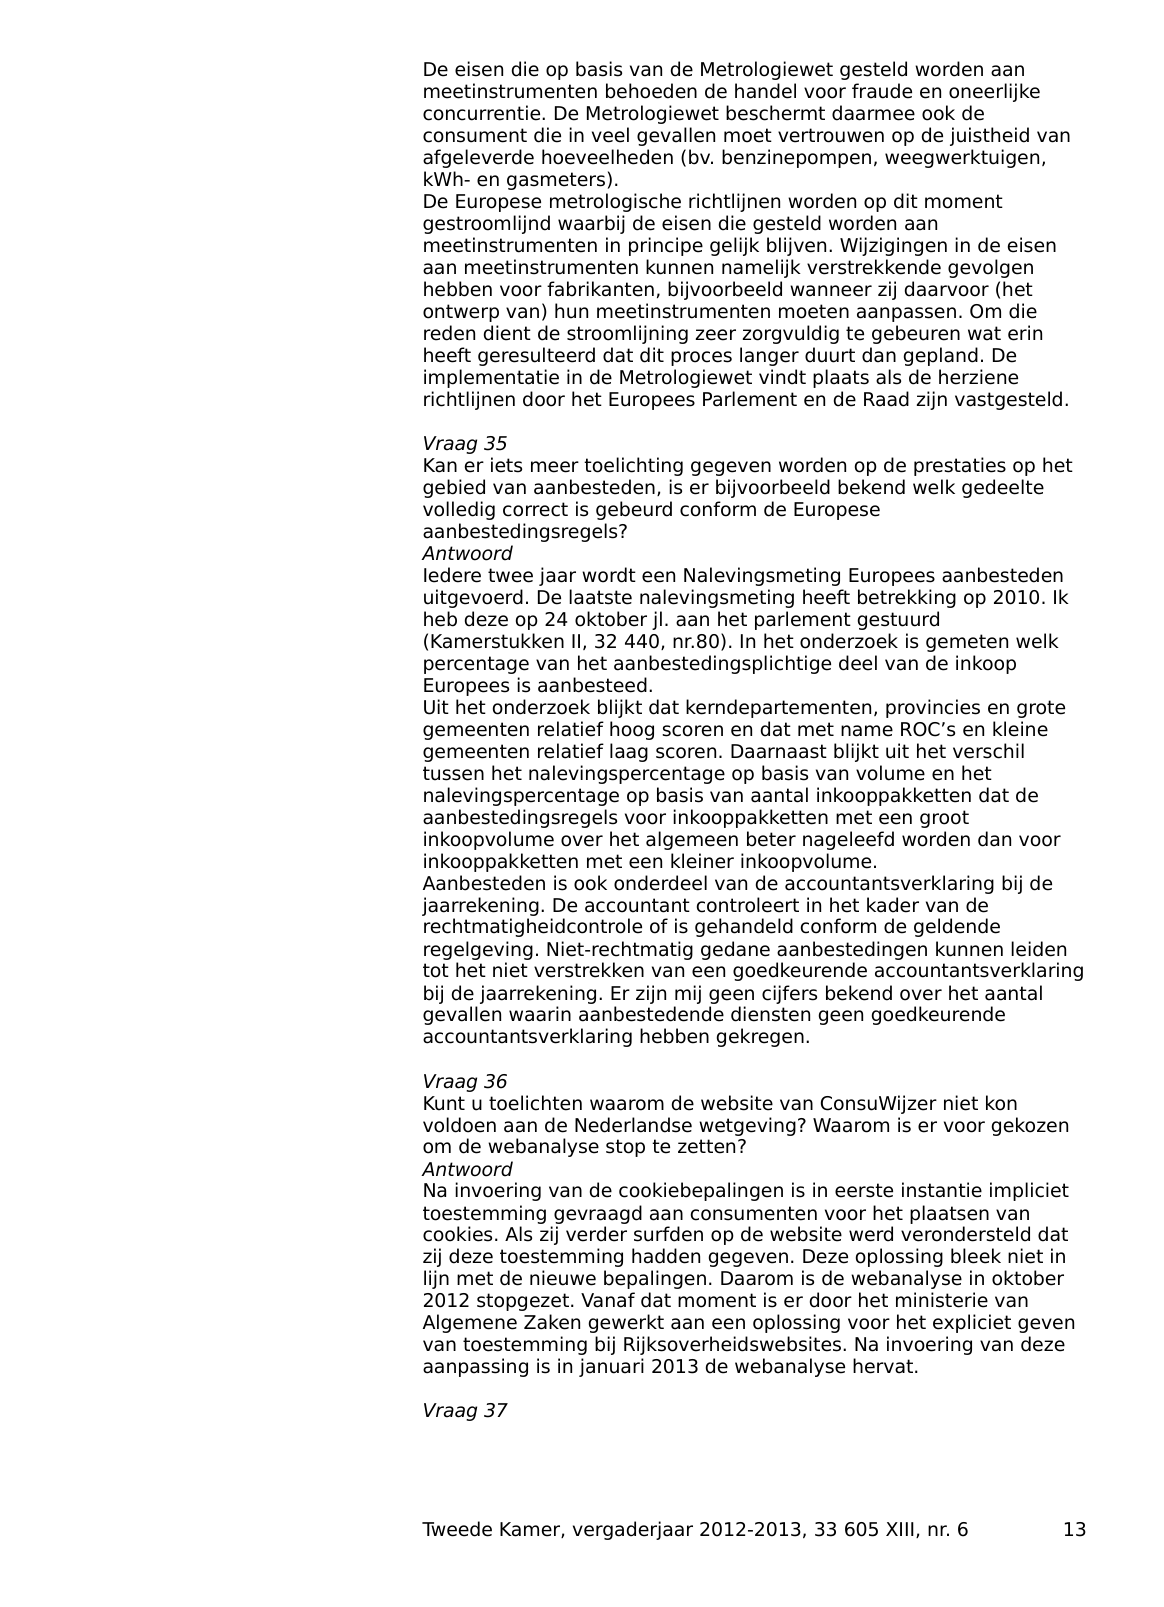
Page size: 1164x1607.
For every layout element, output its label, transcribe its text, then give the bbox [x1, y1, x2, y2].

text Kunt u toelichten waarom de website van ConsuWijzer niet kon voldoen aan de Nederlandse wetgeving? Waarom is er voor gekozen om de webanalyse stop te zetten? [422, 1092, 1087, 1158]
text Uit het onderzoek blijkt dat kerndepartementen, provincies en grote gemeenten relatief hoog scoren en dat met name ROC’s en kleine gemeenten relatief laag scoren. Daarnaast blijkt uit het verschil tussen het nalevingspercentage op basis van volume en het nalevingspercentage op basis van aantal inkooppakketten dat de aanbestedingsregels voor inkooppakketten met een groot inkoopvolume over het algemeen beter nageleefd worden dan voor inkooppakketten met een kleiner inkoopvolume. [422, 697, 1087, 872]
text Aanbesteden is ook onderdeel van de accountantsverklaring bij de jaarrekening. De accountant controleert in het kader van de rechtmatigheidcontrole of is gehandeld conform de geldende regelgeving. Niet-rechtmatig gedane aanbestedingen kunnen leiden tot het niet verstrekken van een goedkeurende accountantsverklaring bij de jaarrekening. Er zijn mij geen cijfers bekend over het aantal gevallen waarin aanbestedende diensten geen goedkeurende accountantsverklaring hebben gekregen. [422, 872, 1087, 1048]
text Vraag 37 [422, 1400, 1087, 1422]
text Vraag 36 [422, 1071, 1087, 1092]
text Antwoord [422, 1158, 1087, 1180]
text Na invoering van de cookiebepalingen is in eerste instantie impliciet toestemming gevraagd aan consumenten voor het plaatsen van cookies. Als zij verder surfden op de website werd verondersteld dat zij deze toestemming hadden gegeven. Deze oplossing bleek niet in lijn met de nieuwe bepalingen. Daarom is de webanalyse in oktober 2012 stopgezet. Vanaf dat moment is er door het ministerie van Algemene Zaken gewerkt aan een oplossing voor het expliciet geven van toestemming bij Rijksoverheidswebsites. Na invoering van deze aanpassing is in januari 2013 de webanalyse hervat. [422, 1180, 1087, 1378]
text Iedere twee jaar wordt een Nalevingsmeting Europees aanbesteden uitgevoerd. De laatste nalevingsmeting heeft betrekking op 2010. Ik heb deze op 24 oktober jl. aan het parlement gestuurd (Kamerstukken II, 32 440, nr.80). In het onderzoek is gemeten welk percentage van het aanbestedingsplichtige deel van de inkoop Europees is aanbesteed. [422, 565, 1087, 697]
text Antwoord [422, 543, 1087, 565]
text De eisen die op basis van de Metrologiewet gesteld worden aan meetinstrumenten behoeden de handel voor fraude en oneerlijke concurrentie. De Metrologiewet beschermt daarmee ook de consument die in veel gevallen moet vertrouwen op de juistheid van afgeleverde hoeveelheden (bv. benzinepompen, weegwerktuigen, kWh- en gasmeters). [422, 59, 1087, 191]
text Vraag 35 [422, 433, 1087, 455]
text Kan er iets meer toelichting gegeven worden op de prestaties op het gebied van aanbesteden, is er bijvoorbeeld bekend welk gedeelte volledig correct is gebeurd conform de Europese aanbestedingsregels? [422, 455, 1087, 543]
text De Europese metrologische richtlijnen worden op dit moment gestroomlijnd waarbij de eisen die gesteld worden aan meetinstrumenten in principe gelijk blijven. Wijzigingen in de eisen aan meetinstrumenten kunnen namelijk verstrekkende gevolgen hebben voor fabrikanten, bijvoorbeeld wanneer zij daarvoor (het ontwerp van) hun meetinstrumenten moeten aanpassen. Om die reden dient de stroomlijning zeer zorgvuldig te gebeuren wat erin heeft geresulteerd dat dit proces langer duurt dan gepland. De implementatie in de Metrologiewet vindt plaats als de herziene richtlijnen door het Europees Parlement en de Raad zijn vastgesteld. [422, 191, 1087, 411]
